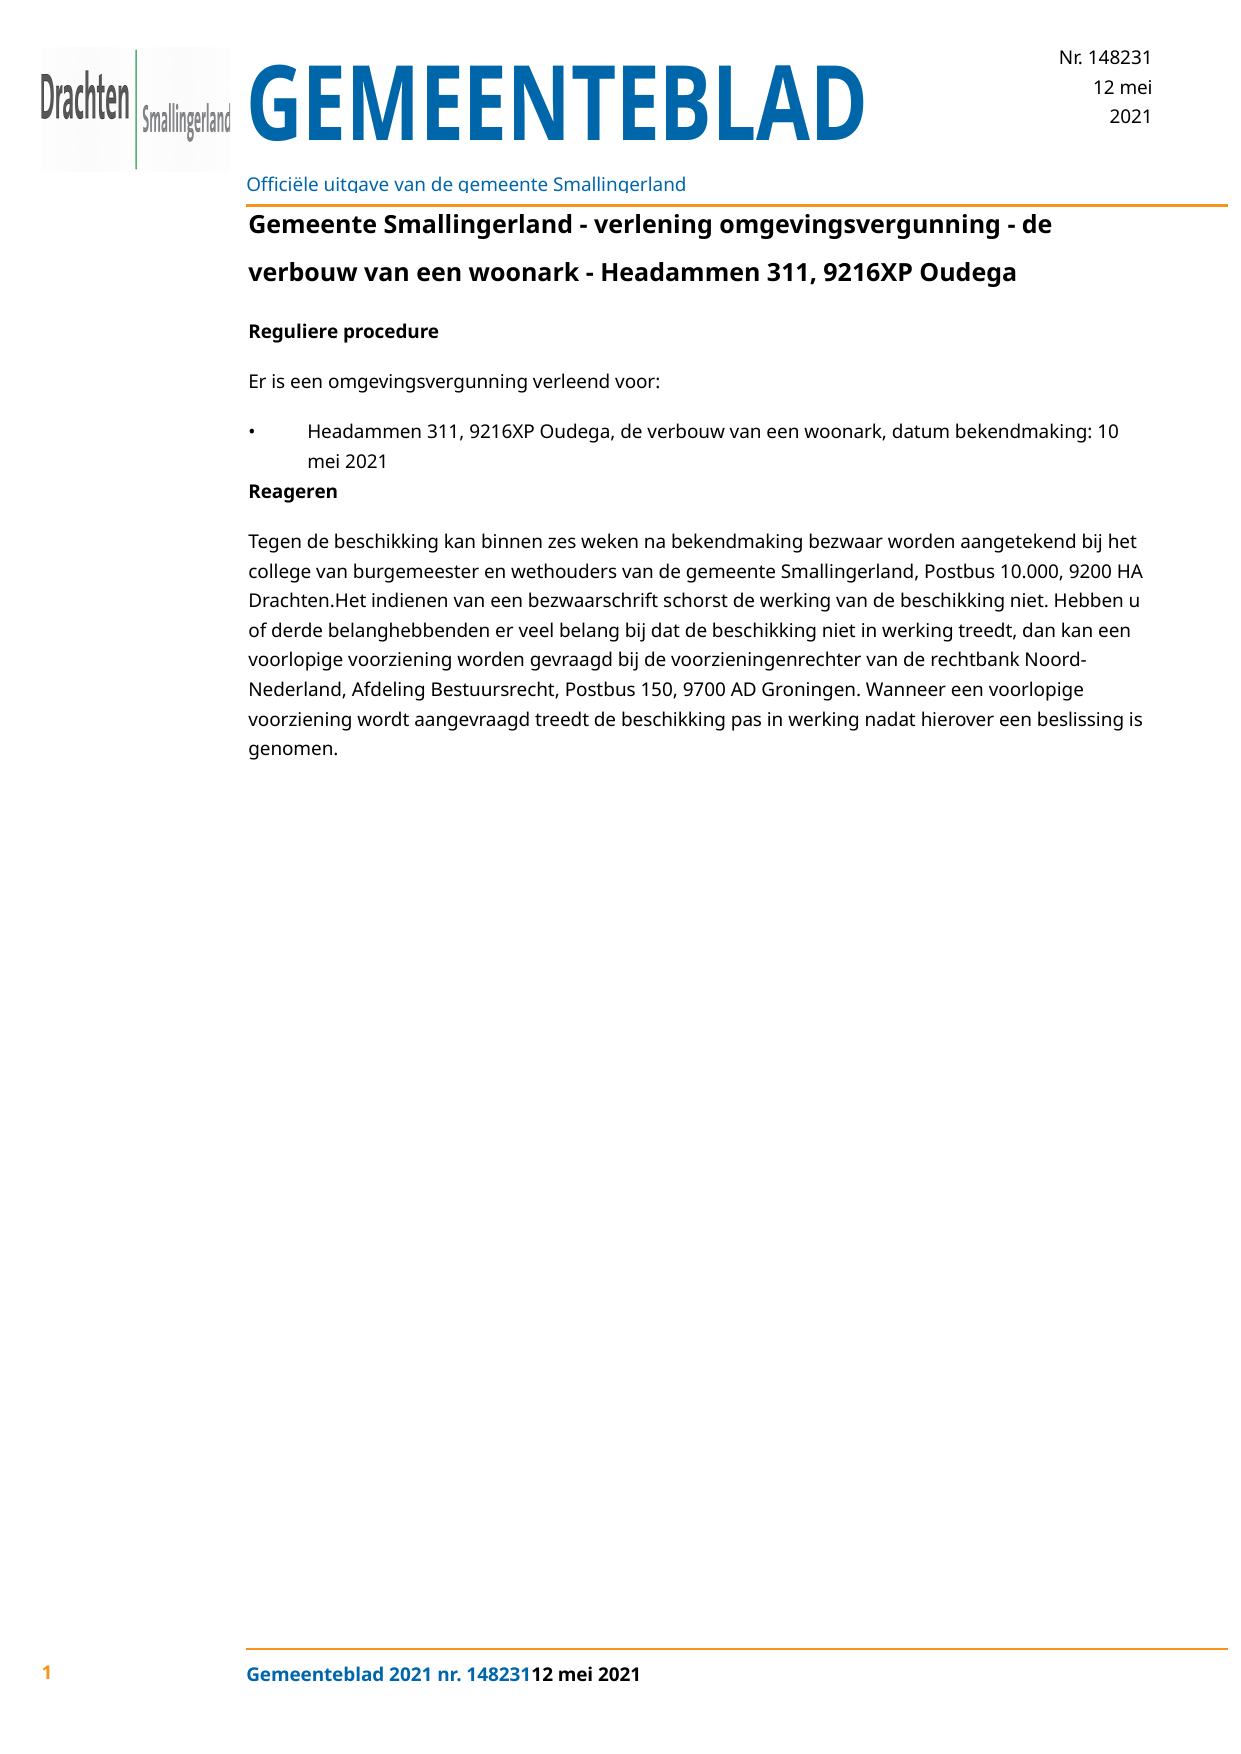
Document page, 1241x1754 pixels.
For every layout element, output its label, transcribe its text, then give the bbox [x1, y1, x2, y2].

text Reguliere procedure [248, 318, 1152, 344]
text Er is een omgevingsvergunning verleend voor: [248, 368, 1152, 394]
text Reageren [248, 478, 1152, 504]
text Tegen de beschikking kan binnen zes weken na bekendmaking bezwaar worden aangetekend bij het college van burgemeester en wethouders van de gemeente Smallingerland, Postbus 10.000, 9200 HA Drachten.Het indienen van een bezwaarschrift schorst de werking van de beschikking niet. Hebben u of derde belanghebbenden er veel belang bij dat de beschikking niet in werking treedt, dan kan een voorlopige voorziening worden gevraagd bij de voorzieningenrechter van de rechtbank Noord-Nederland, Afdeling Bestuursrecht, Postbus 150, 9700 AD Groningen. Wanneer een voorlopige voorziening wordt aangevraagd treedt de beschikking pas in werking nadat hierover een beslissing is genomen. [248, 528, 1152, 761]
picture [41, 47, 231, 172]
text Gemeente Smallingerland - verlening omgevingsvergunning - de verbouw van een woonark - Headammen 311, 9216XP Oudega [248, 207, 1152, 288]
list Headammen 311, 9216XP Oudega, de verbouw van een woonark, datum bekendmaking: 10 mei 2021 [248, 419, 1152, 474]
